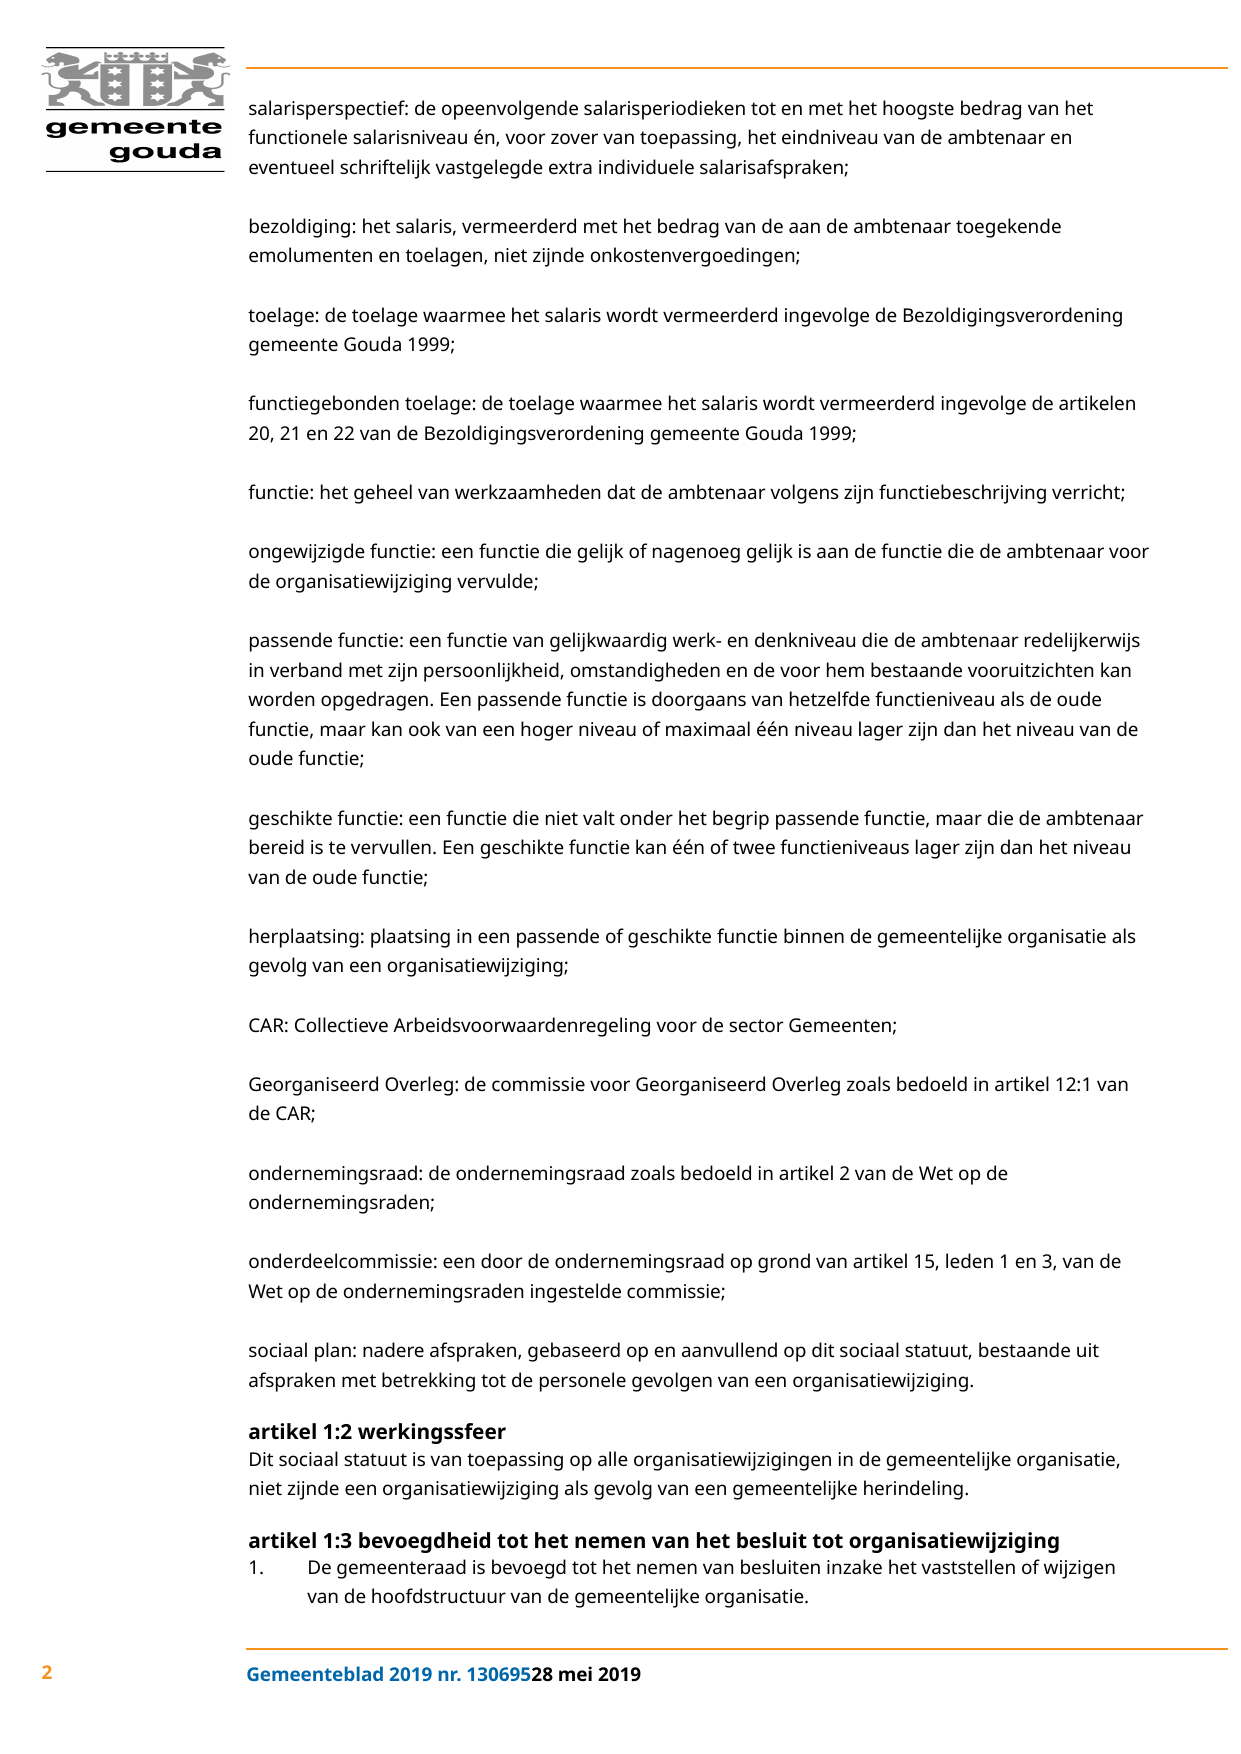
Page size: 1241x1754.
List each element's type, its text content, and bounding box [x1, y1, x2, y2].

text Dit sociaal statuut is van toepassing op alle organisatiewijzigingen in de gemeentelijke organisatie, niet zijnde een organisatiewijziging als gevolg van een gemeentelijke herindeling. [248, 1446, 1152, 1501]
text bezoldiging: het salaris, vermeerderd met het bedrag van de aan de ambtenaar toegekende emolumenten en toelagen, niet zijnde onkostenvergoedingen; [248, 213, 1152, 268]
text geschikte functie: een functie die niet valt onder het begrip passende functie, maar die de ambtenaar bereid is te vervullen. Een geschikte functie kan één of twee functieniveaus lager zijn dan het niveau van de oude functie; [248, 805, 1152, 890]
text ongewijzigde functie: een functie die gelijk of nagenoeg gelijk is aan de functie die de ambtenaar voor de organisatiewijziging vervulde; [248, 538, 1152, 594]
text toelage: de toelage waarmee het salaris wordt vermeerderd ingevolge de Bezoldigingsverordening gemeente Gouda 1999; [248, 302, 1152, 357]
text Georganiseerd Overleg: de commissie voor Georganiseerd Overleg zoals bedoeld in artikel 12:1 van de CAR; [248, 1071, 1152, 1126]
text ondernemingsraad: de ondernemingsraad zoals bedoeld in artikel 2 van de Wet op de ondernemingsraden; [248, 1160, 1152, 1215]
text CAR: Collectieve Arbeidsvoorwaardenregeling voor de sector Gemeenten; [248, 1012, 1152, 1038]
picture [41, 47, 231, 172]
list De gemeenteraad is bevoegd tot het nemen van besluiten inzake het vaststellen of wijzigen van de hoofdstructuur van de gemeentelijke organisatie. [248, 1554, 1152, 1609]
text sociaal plan: nadere afspraken, gebaseerd op en aanvullend op dit sociaal statuut, bestaande uit afspraken met betrekking tot de personele gevolgen van een organisatiewijziging. [248, 1337, 1152, 1393]
text functiegebonden toelage: de toelage waarmee het salaris wordt vermeerderd ingevolge de artikelen 20, 21 en 22 van de Bezoldigingsverordening gemeente Gouda 1999; [248, 391, 1152, 446]
text onderdeelcommissie: een door de ondernemingsraad op grond van artikel 15, leden 1 en 3, van de Wet op de ondernemingsraden ingestelde commissie; [248, 1248, 1152, 1304]
text artikel 1:3 bevoegdheid tot het nemen van het besluit tot organisatiewijziging [248, 1526, 1152, 1554]
text functie: het geheel van werkzaamheden dat de ambtenaar volgens zijn functiebeschrijving verricht; [248, 479, 1152, 505]
text artikel 1:2 werkingssfeer [248, 1417, 1152, 1446]
text salarisperspectief: de opeenvolgende salarisperiodieken tot en met het hoogste bedrag van het functionele salarisniveau én, voor zover van toepassing, het eindniveau van de ambtenaar en eventueel schriftelijk vastgelegde extra individuele salarisafspraken; [248, 95, 1152, 180]
text herplaatsing: plaatsing in een passende of geschikte functie binnen de gemeentelijke organisatie als gevolg van een organisatiewijziging; [248, 923, 1152, 978]
text passende functie: een functie van gelijkwaardig werk- en denkniveau die de ambtenaar redelijkerwijs in verband met zijn persoonlijkheid, omstandigheden en de voor hem bestaande vooruitzichten kan worden opgedragen. Een passende functie is doorgaans van hetzelfde functieniveau als de oude functie, maar kan ook van een hoger niveau of maximaal één niveau lager zijn dan het niveau van de oude functie; [248, 627, 1152, 771]
